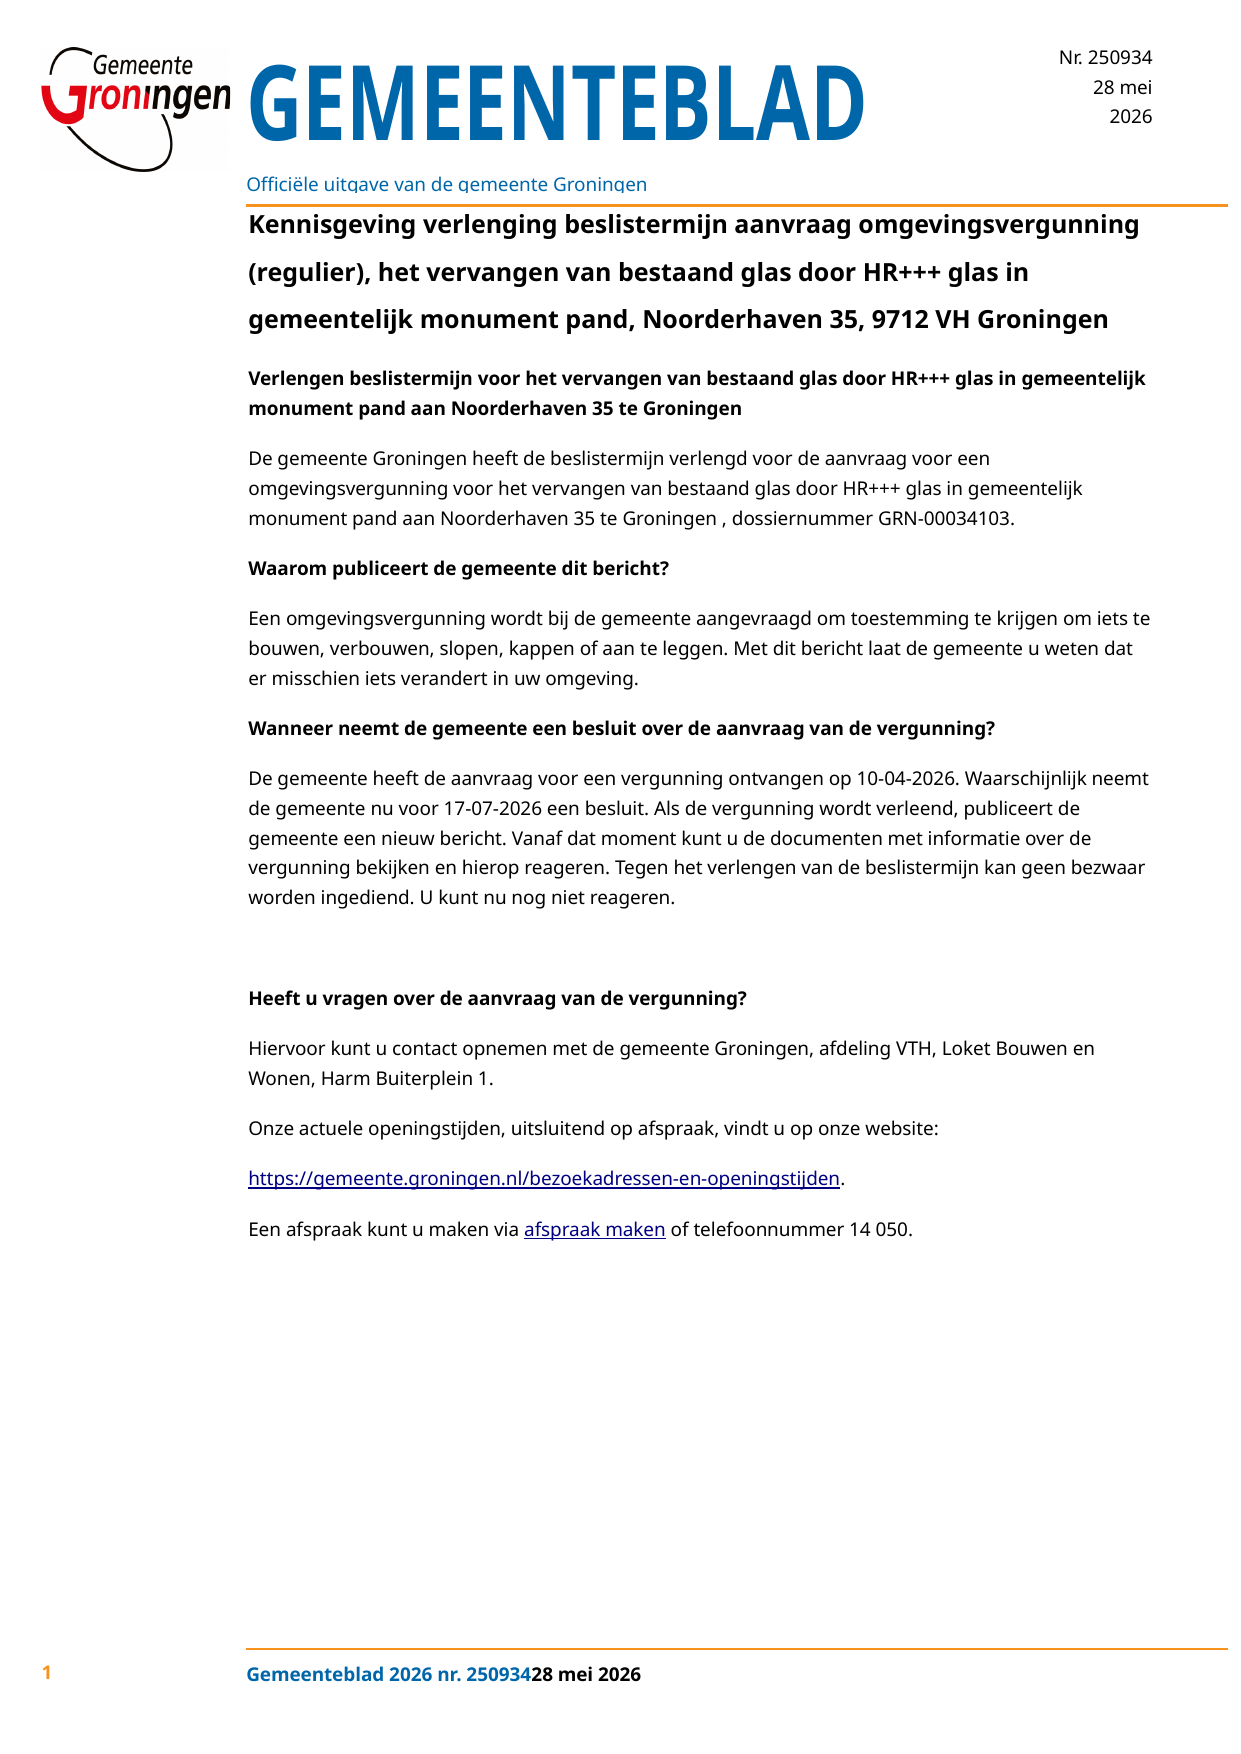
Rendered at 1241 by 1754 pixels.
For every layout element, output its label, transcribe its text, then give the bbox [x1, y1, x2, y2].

picture [41, 47, 231, 172]
text De gemeente heeft de aanvraag voor een vergunning ontvangen op 10-04-2026. Waarschijnlijk neemt de gemeente nu voor 17-07-2026 een besluit. Als de vergunning wordt verleend, publiceert de gemeente een nieuw bericht. Vanaf dat moment kunt u de documenten met informatie over de vergunning bekijken en hierop reageren. Tegen het verlengen van de beslistermijn kan geen bezwaar worden ingediend. U kunt nu nog niet reageren. [248, 766, 1152, 909]
text Kennisgeving verlenging beslistermijn aanvraag omgevingsvergunning (regulier), het vervangen van bestaand glas door HR+++ glas in gemeentelijk monument pand, Noorderhaven 35, 9712 VH Groningen [248, 207, 1152, 336]
text Een afspraak kunt u maken via afspraak maken of telefoonnummer 14 050. [248, 1216, 1152, 1242]
text Een omgevingsvergunning wordt bij de gemeente aangevraagd om toestemming te krijgen om iets te bouwen, verbouwen, slopen, kappen of aan te leggen. Met dit bericht laat de gemeente u weten dat er misschien iets verandert in uw omgeving. [248, 606, 1152, 690]
text Onze actuele openingstijden, uitsluitend op afspraak, vindt u op onze website: [248, 1115, 1152, 1141]
text Waarom publiceert de gemeente dit bericht? [248, 555, 1152, 581]
text Wanneer neemt de gemeente een besluit over de aanvraag van de vergunning? [248, 715, 1152, 741]
text https://gemeente.groningen.nl/bezoekadressen-en-openingstijden. [248, 1166, 1152, 1191]
text Heeft u vragen over de aanvraag van de vergunning? [248, 985, 1152, 1010]
text De gemeente Groningen heeft de beslistermijn verlengd voor de aanvraag voor een omgevingsvergunning voor het vervangen van bestaand glas door HR+++ glas in gemeentelijk monument pand aan Noorderhaven 35 te Groningen , dossiernummer GRN-00034103. [248, 446, 1152, 530]
text Verlengen beslistermijn voor het vervangen van bestaand glas door HR+++ glas in gemeentelijk monument pand aan Noorderhaven 35 te Groningen [248, 366, 1152, 421]
text Hiervoor kunt u contact opnemen met de gemeente Groningen, afdeling VTH, Loket Bouwen en Wonen, Harm Buiterplein 1. [248, 1035, 1152, 1090]
